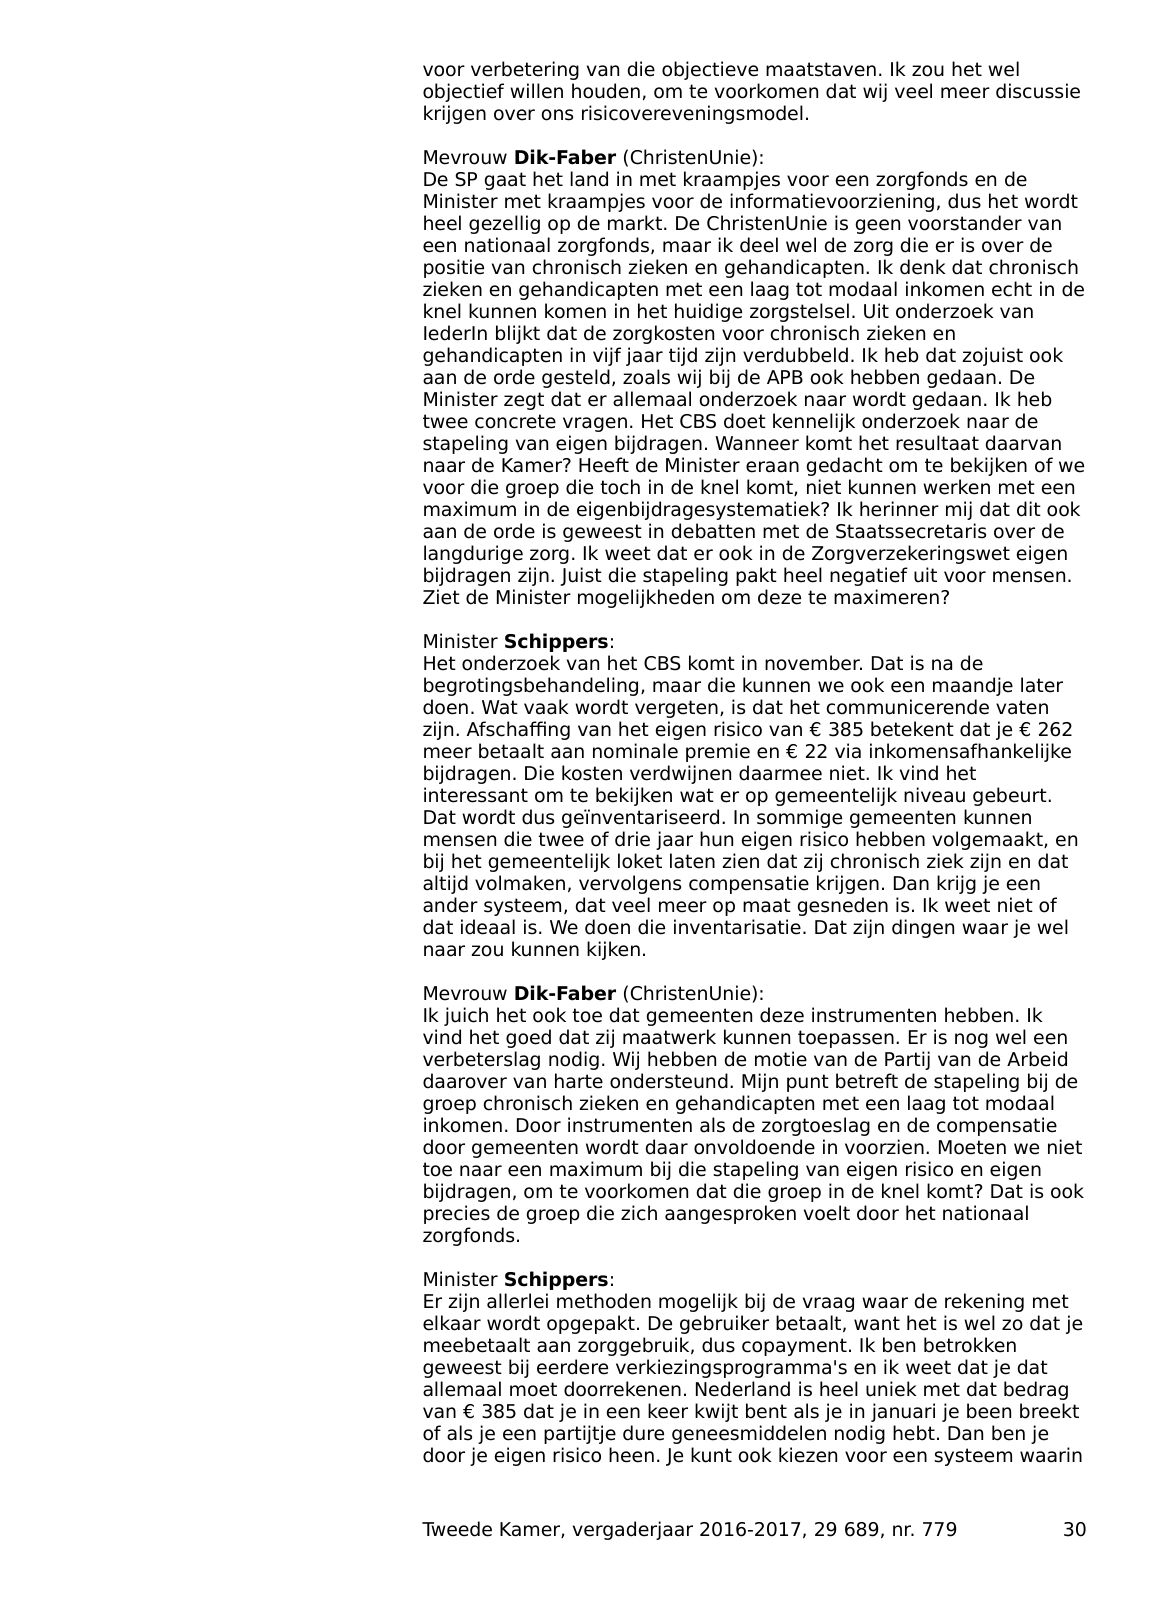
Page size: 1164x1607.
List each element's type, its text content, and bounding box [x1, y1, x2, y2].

text Het onderzoek van het CBS komt in november. Dat is na de begrotingsbehandeling, maar die kunnen we ook een maandje later doen. Wat vaak wordt vergeten, is dat het communicerende vaten zijn. Afschaffing van het eigen risico van € 385 betekent dat je € 262 meer betaalt aan nominale premie en € 22 via inkomensafhankelijke bijdragen. Die kosten verdwijnen daarmee niet. Ik vind het interessant om te bekijken wat er op gemeentelijk niveau gebeurt. Dat wordt dus geïnventariseerd. In sommige gemeenten kunnen mensen die twee of drie jaar hun eigen risico hebben volgemaakt, en bij het gemeentelijk loket laten zien dat zij chronisch ziek zijn en dat altijd volmaken, vervolgens compensatie krijgen. Dan krijg je een ander systeem, dat veel meer op maat gesneden is. Ik weet niet of dat ideaal is. We doen die inventarisatie. Dat zijn dingen waar je wel naar zou kunnen kijken. [422, 653, 1087, 961]
text Mevrouw Dik-Faber (ChristenUnie): [422, 147, 1087, 169]
text voor verbetering van die objectieve maatstaven. Ik zou het wel objectief willen houden, om te voorkomen dat wij veel meer discussie krijgen over ons risicovereveningsmodel. [422, 59, 1087, 125]
text Er zijn allerlei methoden mogelijk bij de vraag waar de rekening met elkaar wordt opgepakt. De gebruiker betaalt, want het is wel zo dat je meebetaalt aan zorggebruik, dus copayment. Ik ben betrokken geweest bij eerdere verkiezingsprogramma's en ik weet dat je dat allemaal moet doorrekenen. Nederland is heel uniek met dat bedrag van € 385 dat je in een keer kwijt bent als je in januari je been breekt of als je een partijtje dure geneesmiddelen nodig hebt. Dan ben je door je eigen risico heen. Je kunt ook kiezen voor een systeem waarin [422, 1291, 1087, 1467]
text De SP gaat het land in met kraampjes voor een zorgfonds en de Minister met kraampjes voor de informatievoorziening, dus het wordt heel gezellig op de markt. De ChristenUnie is geen voorstander van een nationaal zorgfonds, maar ik deel wel de zorg die er is over de positie van chronisch zieken en gehandicapten. Ik denk dat chronisch zieken en gehandicapten met een laag tot modaal inkomen echt in de knel kunnen komen in het huidige zorgstelsel. Uit onderzoek van IederIn blijkt dat de zorgkosten voor chronisch zieken en gehandicapten in vijf jaar tijd zijn verdubbeld. Ik heb dat zojuist ook aan de orde gesteld, zoals wij bij de APB ook hebben gedaan. De Minister zegt dat er allemaal onderzoek naar wordt gedaan. Ik heb twee concrete vragen. Het CBS doet kennelijk onderzoek naar de stapeling van eigen bijdragen. Wanneer komt het resultaat daarvan naar de Kamer? Heeft de Minister eraan gedacht om te bekijken of we voor die groep die toch in de knel komt, niet kunnen werken met een maximum in de eigenbijdragesystematiek? Ik herinner mij dat dit ook aan de orde is geweest in debatten met de Staatssecretaris over de langdurige zorg. Ik weet dat er ook in de Zorgverzekeringswet eigen bijdragen zijn. Juist die stapeling pakt heel negatief uit voor mensen. Ziet de Minister mogelijkheden om deze te maximeren? [422, 169, 1087, 609]
text Ik juich het ook toe dat gemeenten deze instrumenten hebben. Ik vind het goed dat zij maatwerk kunnen toepassen. Er is nog wel een verbeterslag nodig. Wij hebben de motie van de Partij van de Arbeid daarover van harte ondersteund. Mijn punt betreft de stapeling bij de groep chronisch zieken en gehandicapten met een laag tot modaal inkomen. Door instrumenten als de zorgtoeslag en de compensatie door gemeenten wordt daar onvoldoende in voorzien. Moeten we niet toe naar een maximum bij die stapeling van eigen risico en eigen bijdragen, om te voorkomen dat die groep in de knel komt? Dat is ook precies de groep die zich aangesproken voelt door het nationaal zorgfonds. [422, 1005, 1087, 1247]
text Mevrouw Dik-Faber (ChristenUnie): [422, 983, 1087, 1005]
text Minister Schippers: [422, 1269, 1087, 1291]
text Minister Schippers: [422, 631, 1087, 653]
